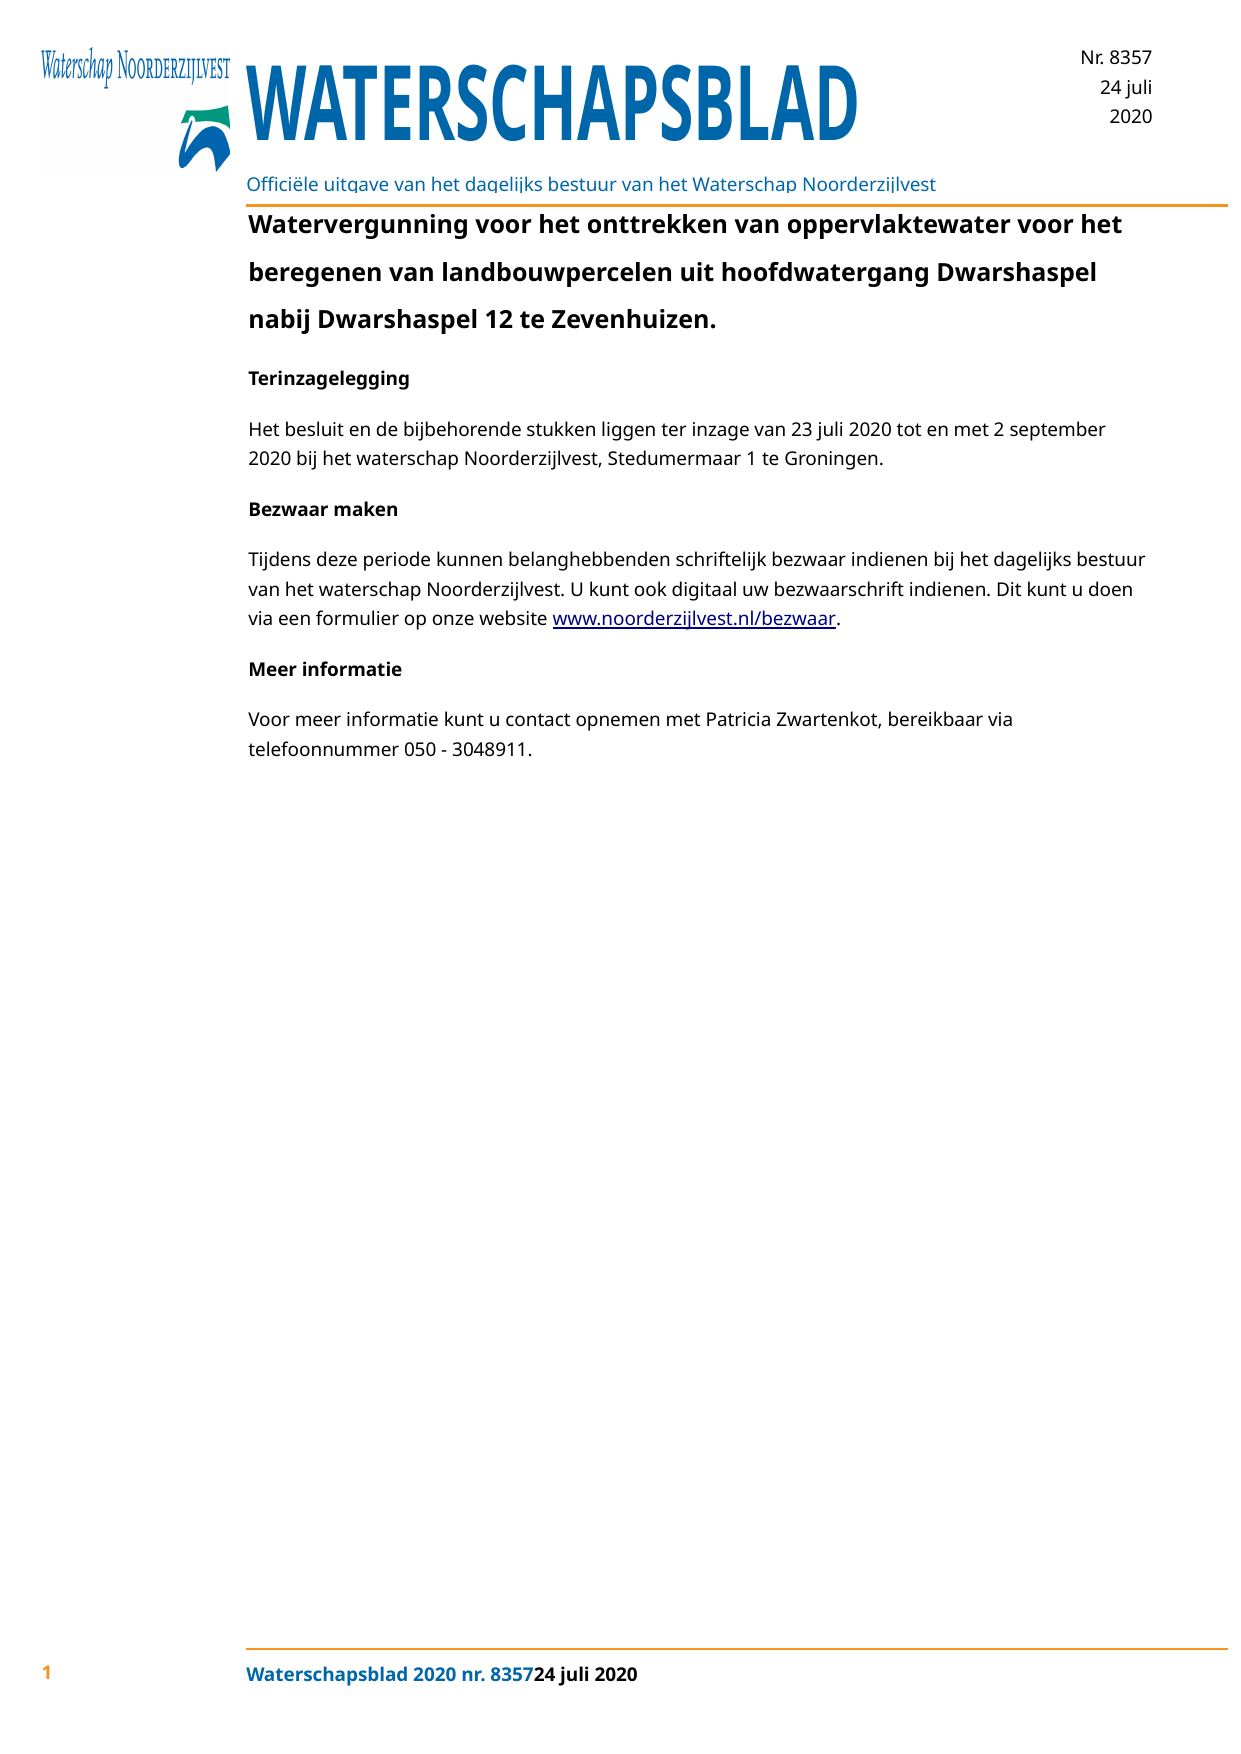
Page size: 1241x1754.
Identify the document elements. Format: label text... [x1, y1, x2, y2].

text Voor meer informatie kunt u contact opnemen met Patricia Zwartenkot, bereikbaar via telefoonnummer 050 - 3048911. [248, 706, 1152, 762]
text Het besluit en de bijbehorende stukken liggen ter inzage van 23 juli 2020 tot en met 2 september 2020 bij het waterschap Noorderzijlvest, Stedumermaar 1 te Groningen. [248, 416, 1152, 471]
text Bezwaar maken [248, 496, 1152, 522]
text Terinzagelegging [248, 366, 1152, 391]
text Watervergunning voor het onttrekken van oppervlaktewater voor het beregenen van landbouwpercelen uit hoofdwatergang Dwarshaspel nabij Dwarshaspel 12 te Zevenhuizen. [248, 207, 1152, 336]
text Meer informatie [248, 656, 1152, 682]
picture [41, 47, 231, 172]
text Tijdens deze periode kunnen belanghebbenden schriftelijk bezwaar indienen bij het dagelijks bestuur van het waterschap Noorderzijlvest. U kunt ook digitaal uw bezwaarschrift indienen. Dit kunt u doen via een formulier op onze website www.noorderzijlvest.nl/bezwaar. [248, 546, 1152, 631]
